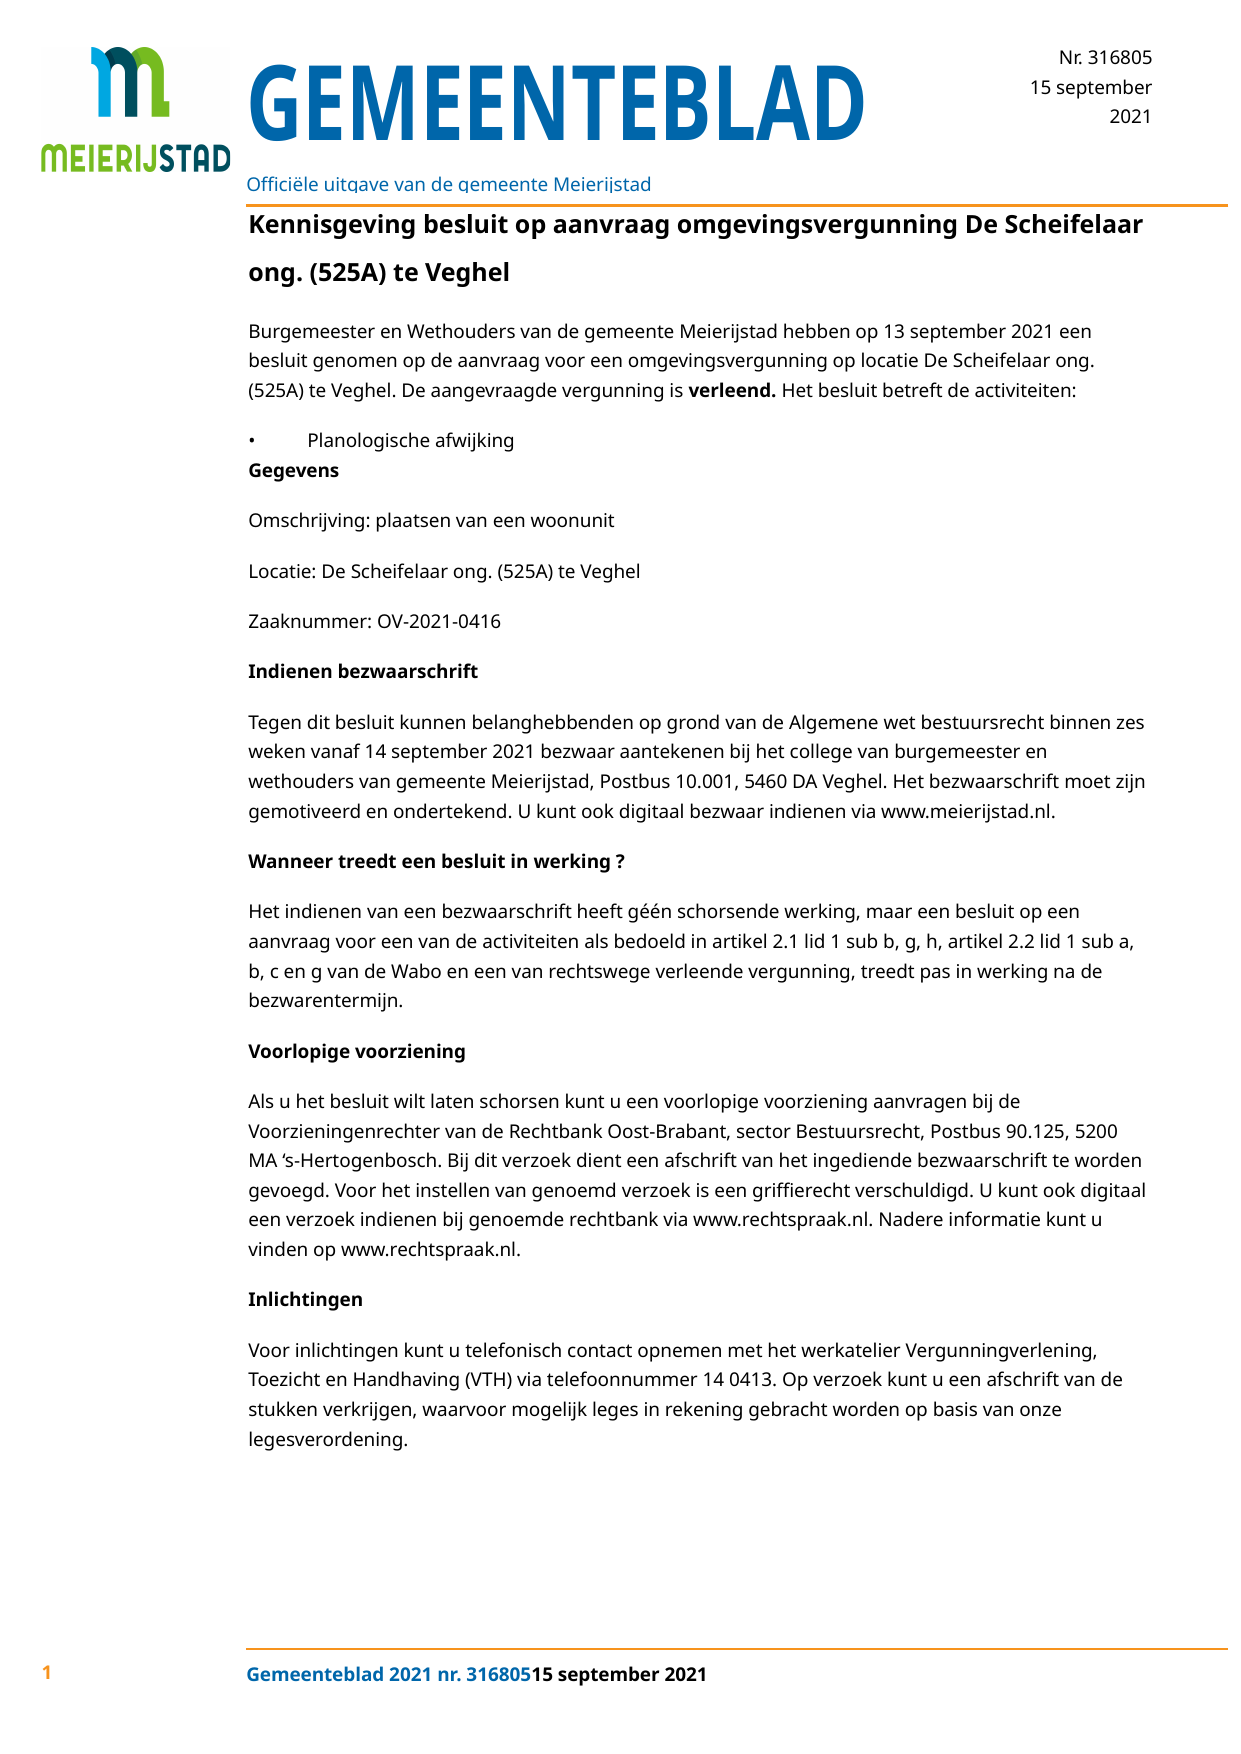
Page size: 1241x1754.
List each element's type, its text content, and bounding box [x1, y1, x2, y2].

text Voorlopige voorziening [248, 1038, 1152, 1064]
text Burgemeester en Wethouders van de gemeente Meierijstad hebben op 13 september 2021 een besluit genomen op de aanvraag voor een omgevingsvergunning op locatie De Scheifelaar ong. (525A) te Veghel. De aangevraagde vergunning is verleend. Het besluit betreft de activiteiten: [248, 318, 1152, 403]
text Wanneer treedt een besluit in werking ? [248, 848, 1152, 874]
text Omschrijving: plaatsen van een woonunit [248, 507, 1152, 533]
text Als u het besluit wilt laten schorsen kunt u een voorlopige voorziening aanvragen bij de Voorzieningenrechter van de Rechtbank Oost-Brabant, sector Bestuursrecht, Postbus 90.125, 5200 MA ‘s-Hertogenbosch. Bij dit verzoek dient een afschrift van het ingediende bezwaarschrift te worden gevoegd. Voor het instellen van genoemd verzoek is een griffierecht verschuldigd. U kunt ook digitaal een verzoek indienen bij genoemde rechtbank via www.rechtspraak.nl. Nadere informatie kunt u vinden op www.rechtspraak.nl. [248, 1088, 1152, 1262]
text Inlichtingen [248, 1287, 1152, 1312]
text Tegen dit besluit kunnen belanghebbenden op grond van de Algemene wet bestuursrecht binnen zes weken vanaf 14 september 2021 bezwaar aantekenen bij het college van burgemeester en wethouders van gemeente Meierijstad, Postbus 10.001, 5460 DA Veghel. Het bezwaarschrift moet zijn gemotiveerd en ondertekend. U kunt ook digitaal bezwaar indienen via www.meierijstad.nl. [248, 709, 1152, 824]
text Het indienen van een bezwaarschrift heeft géén schorsende werking, maar een besluit op een aanvraag voor een van de activiteiten als bedoeld in artikel 2.1 lid 1 sub b, g, h, artikel 2.2 lid 1 sub a, b, c en g van de Wabo en een van rechtswege verleende vergunning, treedt pas in werking na de bezwarentermijn. [248, 899, 1152, 1013]
text Gegevens [248, 457, 1152, 483]
picture [41, 47, 231, 172]
text Locatie: De Scheifelaar ong. (525A) te Veghel [248, 558, 1152, 584]
text Kennisgeving besluit op aanvraag omgevingsvergunning De Scheifelaar ong. (525A) te Veghel [248, 207, 1152, 288]
list Planologische afwijking [248, 427, 1152, 453]
text Zaaknummer: OV-2021-0416 [248, 608, 1152, 634]
text Voor inlichtingen kunt u telefonisch contact opnemen met het werkatelier Vergunningverlening, Toezicht en Handhaving (VTH) via telefoonnummer 14 0413. Op verzoek kunt u een afschrift van de stukken verkrijgen, waarvoor mogelijk leges in rekening gebracht worden op basis van onze legesverordening. [248, 1337, 1152, 1452]
text Indienen bezwaarschrift [248, 659, 1152, 684]
